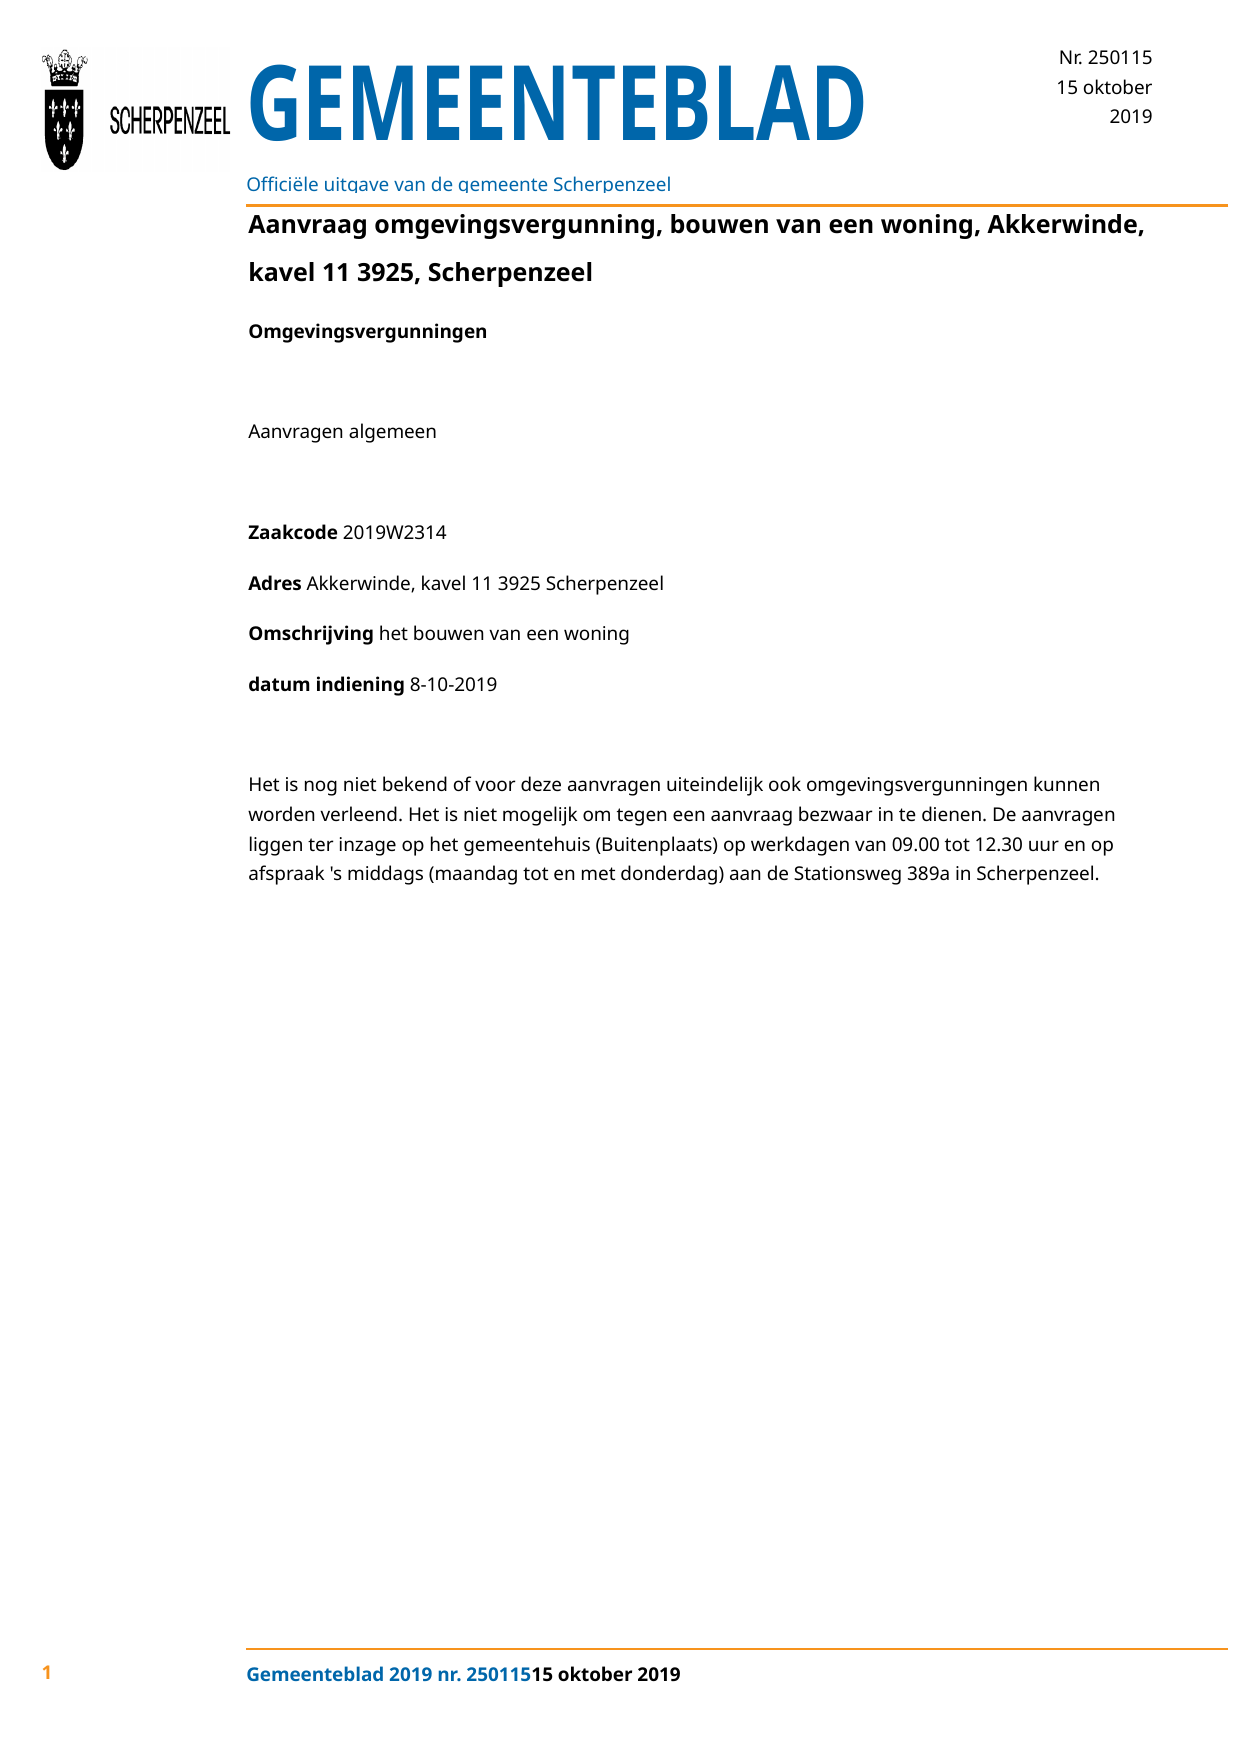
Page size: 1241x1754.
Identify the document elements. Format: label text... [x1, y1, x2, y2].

text Omschrijving het bouwen van een woning [248, 620, 1152, 646]
text datum indiening 8-10-2019 [248, 671, 1152, 697]
text Adres Akkerwinde, kavel 11 3925 Scherpenzeel [248, 570, 1152, 596]
text Omgevingsvergunningen [248, 318, 1152, 344]
text Aanvraag omgevingsvergunning, bouwen van een woning, Akkerwinde, kavel 11 3925, Scherpenzeel [248, 207, 1152, 288]
text Zaakcode 2019W2314 [248, 519, 1152, 545]
picture [41, 47, 231, 172]
text Het is nog niet bekend of voor deze aanvragen uiteindelijk ook omgevingsvergunningen kunnen worden verleend. Het is niet mogelijk om tegen een aanvraag bezwaar in te dienen. De aanvragen liggen ter inzage op het gemeentehuis (Buitenplaats) op werkdagen van 09.00 tot 12.30 uur en op afspraak 's middags (maandag tot en met donderdag) aan de Stationsweg 389a in Scherpenzeel. [248, 772, 1152, 886]
text Aanvragen algemeen [248, 419, 1152, 444]
